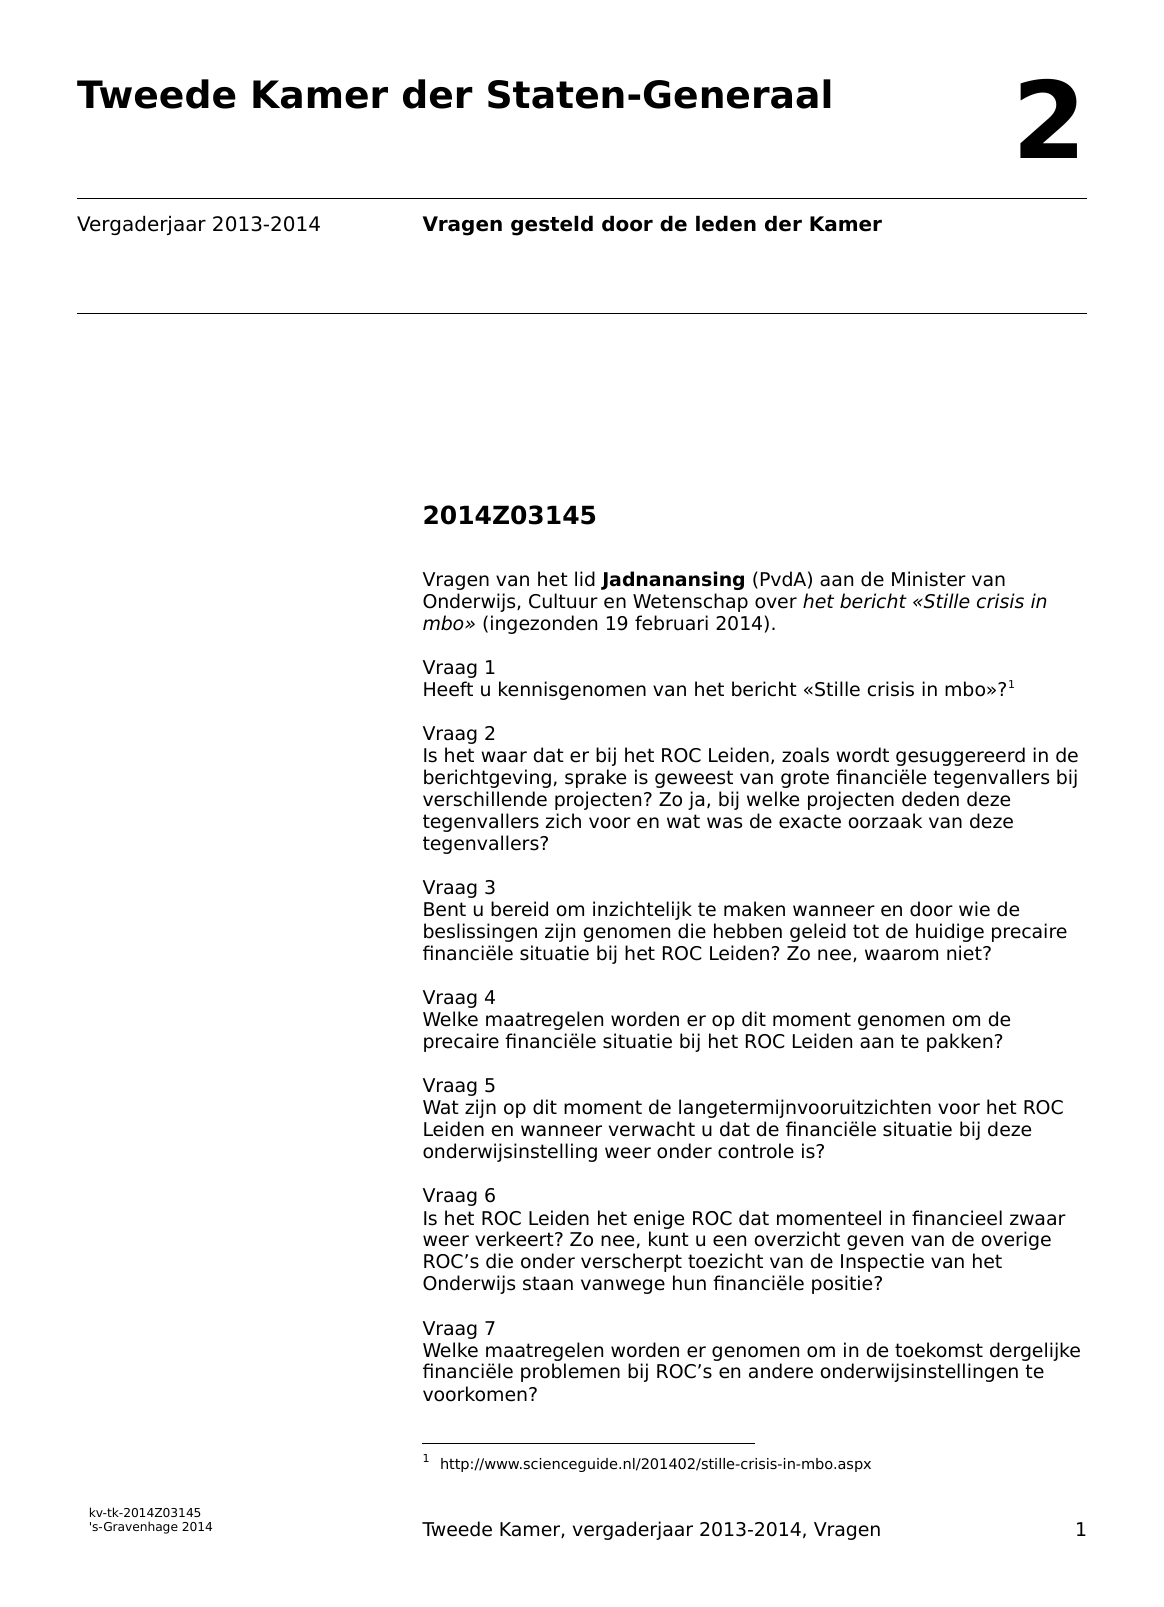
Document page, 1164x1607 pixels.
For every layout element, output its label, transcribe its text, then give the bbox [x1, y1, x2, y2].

table_header Tweede Kamer der Staten-Generaal [77, 59, 886, 198]
table_cell Vragen gesteld door de leden der Kamer [422, 199, 1087, 313]
text Vraag 2 [422, 723, 1087, 745]
text Wat zijn op dit moment de langetermijnvooruitzichten voor het ROC Leiden en wanneer verwacht u dat de financiële situatie bij deze onderwijsinstelling weer onder controle is? [422, 1097, 1087, 1163]
text 's-Gravenhage 2014 [88, 1520, 323, 1534]
text Welke maatregelen worden er genomen om in de toekomst dergelijke financiële problemen bij ROC’s en andere onderwijsinstellingen te voorkomen? [422, 1339, 1087, 1405]
text Vraag 7 [422, 1317, 1087, 1339]
text Vragen van het lid Jadnanansing (PvdA) aan de Minister van Onderwijs, Cultuur en Wetenschap over het bericht «Stille crisis in mbo» (ingezonden 19 februari 2014). [422, 569, 1087, 635]
text Vraag 1 [422, 657, 1087, 679]
text Vraag 5 [422, 1075, 1087, 1097]
text Vraag 3 [422, 877, 1087, 899]
table_cell Vergaderjaar 2013-2014 [77, 199, 422, 313]
text Bent u bereid om inzichtelijk te maken wanneer en door wie de beslissingen zijn genomen die hebben geleid tot de huidige precaire financiële situatie bij het ROC Leiden? Zo nee, waarom niet? [422, 899, 1087, 965]
text Vraag 4 [422, 987, 1087, 1009]
text Is het waar dat er bij het ROC Leiden, zoals wordt gesuggereerd in de berichtgeving, sprake is geweest van grote financiële tegenvallers bij verschillende projecten? Zo ja, bij welke projecten deden deze tegenvallers zich voor en wat was de exacte oorzaak van deze tegenvallers? [422, 745, 1087, 855]
text http://www.scienceguide.nl/201402/stille-crisis-in-mbo.aspx [422, 1452, 1087, 1474]
text Vraag 6 [422, 1185, 1087, 1207]
text Heeft u kennisgenomen van het bericht «Stille crisis in mbo»? [422, 679, 1087, 701]
text kv-tk-2014Z03145 [88, 1506, 323, 1520]
text Is het ROC Leiden het enige ROC dat momenteel in financieel zwaar weer verkeert? Zo nee, kunt u een overzicht geven van de overige ROC’s die onder verscherpt toezicht van de Inspectie van het Onderwijs staan vanwege hun financiële positie? [422, 1207, 1087, 1295]
text 2014Z03145 [422, 501, 1087, 531]
text Welke maatregelen worden er op dit moment genomen om de precaire financiële situatie bij het ROC Leiden aan te pakken? [422, 1009, 1087, 1053]
table_header 2 [886, 59, 1087, 198]
